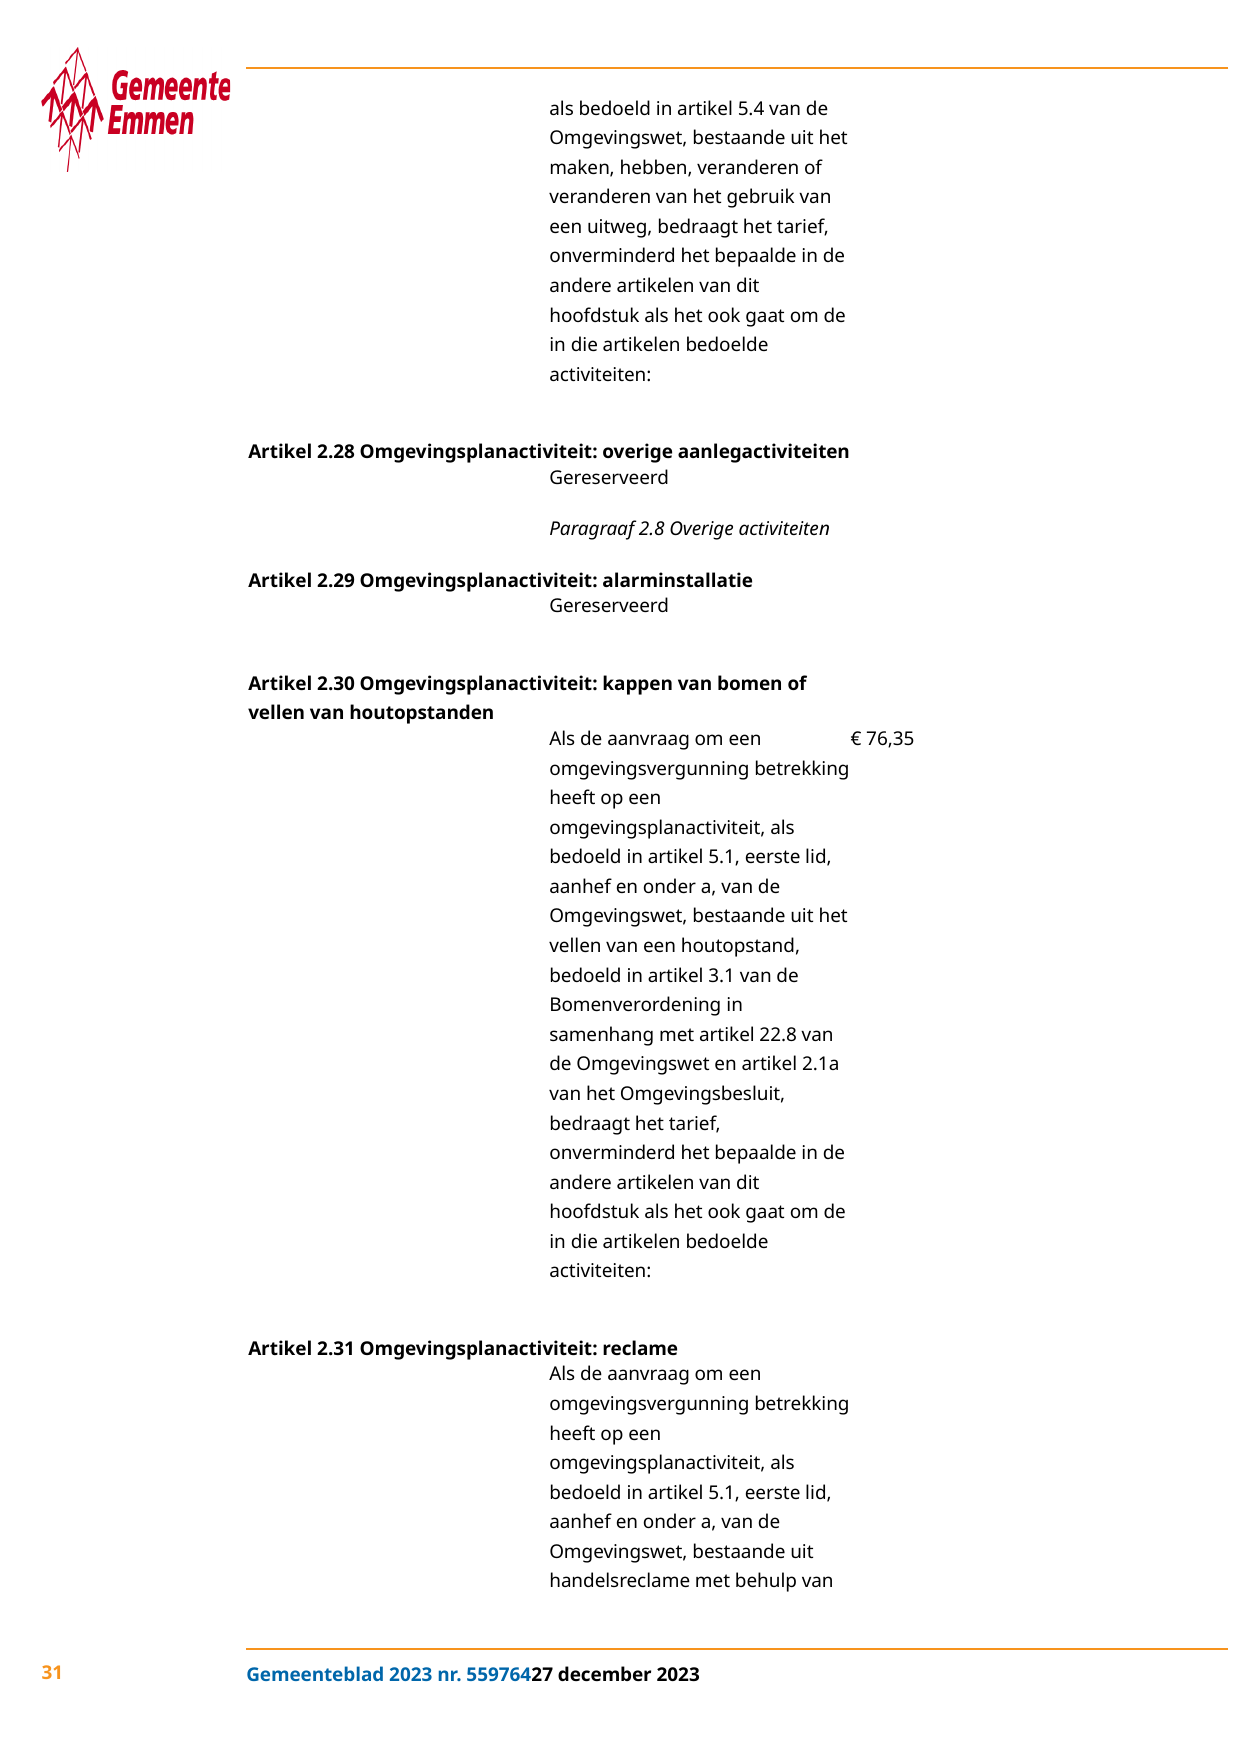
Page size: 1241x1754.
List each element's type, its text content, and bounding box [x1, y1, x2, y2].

table_cell [248, 725, 549, 1283]
table_cell [248, 1309, 549, 1335]
table_cell [549, 1283, 850, 1309]
table_cell Artikel 2.31 Omgevingsplanactiviteit: reclame [248, 1335, 850, 1361]
table_cell [549, 1309, 850, 1335]
table_cell [850, 644, 1152, 670]
table_cell Paragraaf 2.8 Overige activiteiten [549, 515, 850, 541]
table_cell [850, 670, 1152, 725]
picture [41, 47, 231, 172]
table_cell € 76,35 [850, 725, 1152, 1283]
table_cell [248, 1283, 549, 1309]
table_cell [549, 541, 850, 567]
table_cell [850, 1361, 1152, 1593]
table_cell Artikel 2.29 Omgevingsplanactiviteit: alarminstallatie [248, 567, 850, 593]
table_cell [248, 541, 549, 567]
table_cell [850, 413, 1152, 438]
table_cell [248, 593, 549, 618]
table_cell [850, 438, 1152, 464]
table_cell [850, 1309, 1152, 1335]
table_cell Gereserveerd [549, 464, 850, 490]
table_cell Als de aanvraag om een omgevingsvergunning betrekking heeft op een omgevingsplanactiviteit, als bedoeld in artikel 5.1, eerste lid, aanhef en onder a, van de Omgevingswet, bestaande uit handelsreclame met behulp van [549, 1361, 850, 1593]
table_cell [850, 567, 1152, 593]
table_cell [248, 618, 549, 644]
table_cell [549, 644, 850, 670]
table_cell [248, 413, 549, 438]
table_cell [850, 95, 1152, 387]
table_cell [850, 541, 1152, 567]
table_cell [248, 387, 549, 412]
table_cell [850, 1283, 1152, 1309]
table_cell [549, 490, 850, 515]
table_cell [549, 413, 850, 438]
table_cell [248, 490, 549, 515]
table_cell [850, 464, 1152, 490]
table_cell [850, 593, 1152, 618]
table_cell [850, 387, 1152, 412]
table_cell Artikel 2.28 Omgevingsplanactiviteit: overige aanlegactiviteiten [248, 438, 850, 464]
table_cell [248, 1361, 549, 1593]
table_cell [850, 490, 1152, 515]
table_cell [850, 1335, 1152, 1361]
table_cell [248, 515, 549, 541]
table_cell [850, 515, 1152, 541]
table_cell [549, 618, 850, 644]
table_cell [248, 464, 549, 490]
table_cell Gereserveerd [549, 593, 850, 618]
table_cell Artikel 2.30 Omgevingsplanactiviteit: kappen van bomen of vellen van houtopstanden [248, 670, 850, 725]
table_cell Als de aanvraag om een omgevingsvergunning betrekking heeft op een omgevingsplanactiviteit, als bedoeld in artikel 5.1, eerste lid, aanhef en onder a, van de Omgevingswet, bestaande uit het vellen van een houtopstand, bedoeld in artikel 3.1 van de Bomenverordening in samenhang met artikel 22.8 van de Omgevingswet en artikel 2.1a van het Omgevingsbesluit, bedraagt het tarief, onverminderd het bepaalde in de andere artikelen van dit hoofdstuk als het ook gaat om de in die artikelen bedoelde activiteiten: [549, 725, 850, 1283]
table_cell [549, 387, 850, 412]
table_cell als bedoeld in artikel 5.4 van de Omgevingswet, bestaande uit het maken, hebben, veranderen of veranderen van het gebruik van een uitweg, bedraagt het tarief, onverminderd het bepaalde in de andere artikelen van dit hoofdstuk als het ook gaat om de in die artikelen bedoelde activiteiten: [549, 95, 850, 387]
table_cell [248, 644, 549, 670]
table_cell [248, 95, 549, 387]
table_cell [850, 618, 1152, 644]
